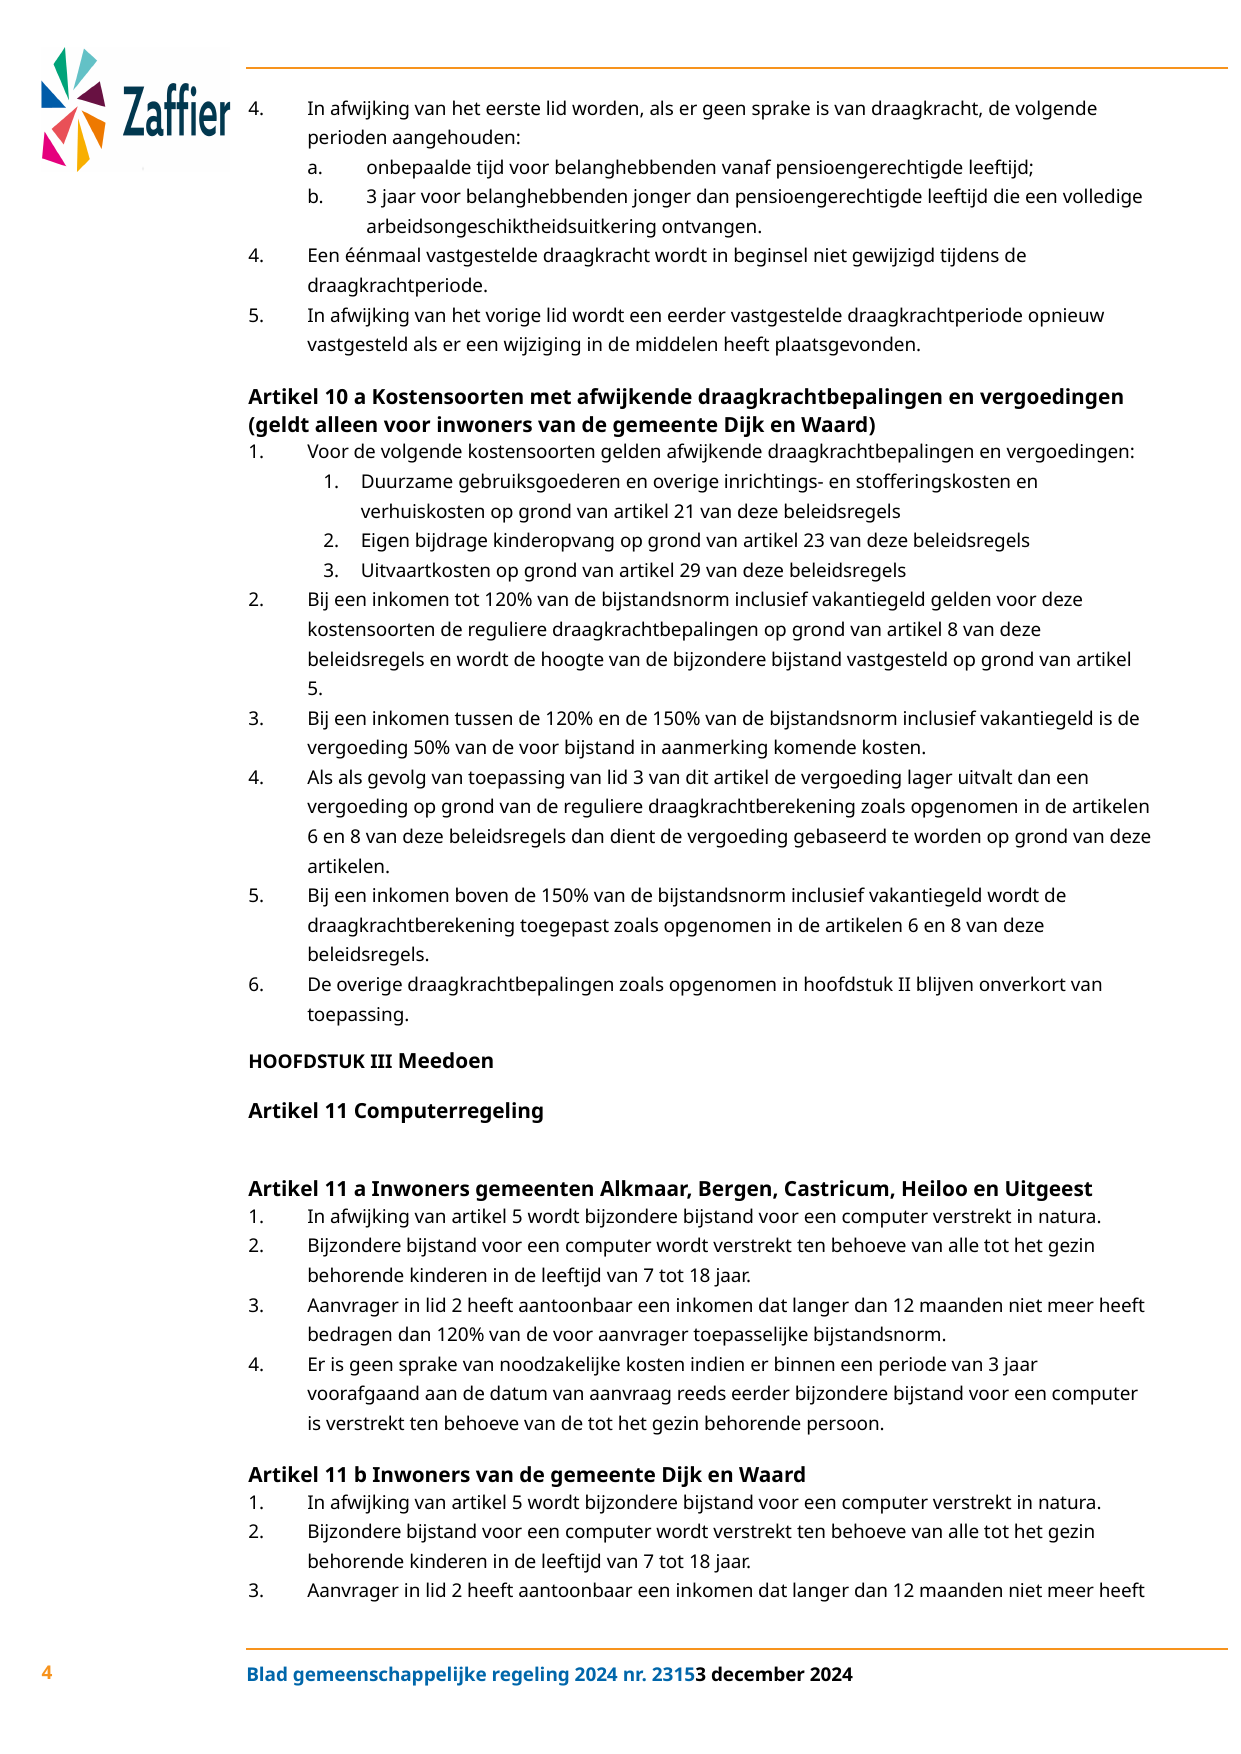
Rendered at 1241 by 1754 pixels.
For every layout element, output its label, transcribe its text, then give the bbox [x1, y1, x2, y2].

list In afwijking van het vorige lid wordt een eerder vastgestelde draagkrachtperiode opnieuw vastgesteld als er een wijziging in de middelen heeft plaatsgevonden. [248, 302, 1152, 357]
text HOOFDSTUK III Meedoen [248, 1046, 1152, 1075]
list onbepaalde tijd voor belanghebbenden vanaf pensioengerechtigde leeftijd; [307, 154, 1152, 180]
list Er is geen sprake van noodzakelijke kosten indien er binnen een periode van 3 jaar voorafgaand aan de datum van aanvraag reeds eerder bijzondere bijstand voor een computer is verstrekt ten behoeve van de tot het gezin behorende persoon. [248, 1351, 1152, 1436]
list Bij een inkomen boven de 150% van de bijstandsnorm inclusief vakantiegeld wordt de draagkrachtberekening toegepast zoals opgenomen in de artikelen 6 en 8 van deze beleidsregels. [248, 882, 1152, 967]
text Artikel 10 a Kostensoorten met afwijkende draagkrachtbepalingen en vergoedingen (geldt alleen voor inwoners van de gemeente Dijk en Waard) [248, 382, 1152, 439]
list Bijzondere bijstand voor een computer wordt verstrekt ten behoeve van alle tot het gezin behorende kinderen in de leeftijd van 7 tot 18 jaar. [248, 1233, 1152, 1288]
list In afwijking van het eerste lid worden, als er geen sprake is van draagkracht, de volgende perioden aangehouden: [248, 95, 1152, 150]
list Bijzondere bijstand voor een computer wordt verstrekt ten behoeve van alle tot het gezin behorende kinderen in de leeftijd van 7 tot 18 jaar. [248, 1518, 1152, 1574]
list Eigen bijdrage kinderopvang op grond van artikel 23 van deze beleidsregels [323, 527, 1152, 553]
text Artikel 11 Computerregeling [248, 1096, 1152, 1124]
list Een éénmaal vastgestelde draagkracht wordt in beginsel niet gewijzigd tijdens de draagkrachtperiode. [248, 243, 1152, 298]
list In afwijking van artikel 5 wordt bijzondere bijstand voor een computer verstrekt in natura. [248, 1489, 1152, 1515]
list 3 jaar voor belanghebbenden jonger dan pensioengerechtigde leeftijd die een volledige arbeidsongeschiktheidsuitkering ontvangen. [307, 183, 1152, 239]
list Aanvrager in lid 2 heeft aantoonbaar een inkomen dat langer dan 12 maanden niet meer heeft bedragen dan 120% van de voor aanvrager toepasselijke bijstandsnorm. [248, 1292, 1152, 1347]
list Bij een inkomen tot 120% van de bijstandsnorm inclusief vakantiegeld gelden voor deze kostensoorten de reguliere draagkrachtbepalingen op grond van artikel 8 van deze beleidsregels en wordt de hoogte van de bijzondere bijstand vastgesteld op grond van artikel 5. [248, 587, 1152, 701]
picture [41, 47, 231, 172]
list Duurzame gebruiksgoederen en overige inrichtings- en stofferingskosten en verhuiskosten op grond van artikel 21 van deze beleidsregels [323, 468, 1152, 524]
list Als als gevolg van toepassing van lid 3 van dit artikel de vergoeding lager uitvalt dan een vergoeding op grond van de reguliere draagkrachtberekening zoals opgenomen in de artikelen 6 en 8 van deze beleidsregels dan dient de vergoeding gebaseerd te worden op grond van deze artikelen. [248, 764, 1152, 879]
list Uitvaartkosten op grond van artikel 29 van deze beleidsregels [323, 557, 1152, 583]
list Voor de volgende kostensoorten gelden afwijkende draagkrachtbepalingen en vergoedingen: [248, 439, 1152, 464]
list De overige draagkrachtbepalingen zoals opgenomen in hoofdstuk II blijven onverkort van toepassing. [248, 971, 1152, 1027]
list Aanvrager in lid 2 heeft aantoonbaar een inkomen dat langer dan 12 maanden niet meer heeft [248, 1578, 1152, 1603]
text Artikel 11 b Inwoners van de gemeente Dijk en Waard [248, 1461, 1152, 1489]
text Artikel 11 a Inwoners gemeenten Alkmaar, Bergen, Castricum, Heiloo en Uitgeest [248, 1174, 1152, 1203]
list Bij een inkomen tussen de 120% en de 150% van de bijstandsnorm inclusief vakantiegeld is de vergoeding 50% van de voor bijstand in aanmerking komende kosten. [248, 705, 1152, 760]
list In afwijking van artikel 5 wordt bijzondere bijstand voor een computer verstrekt in natura. [248, 1203, 1152, 1229]
